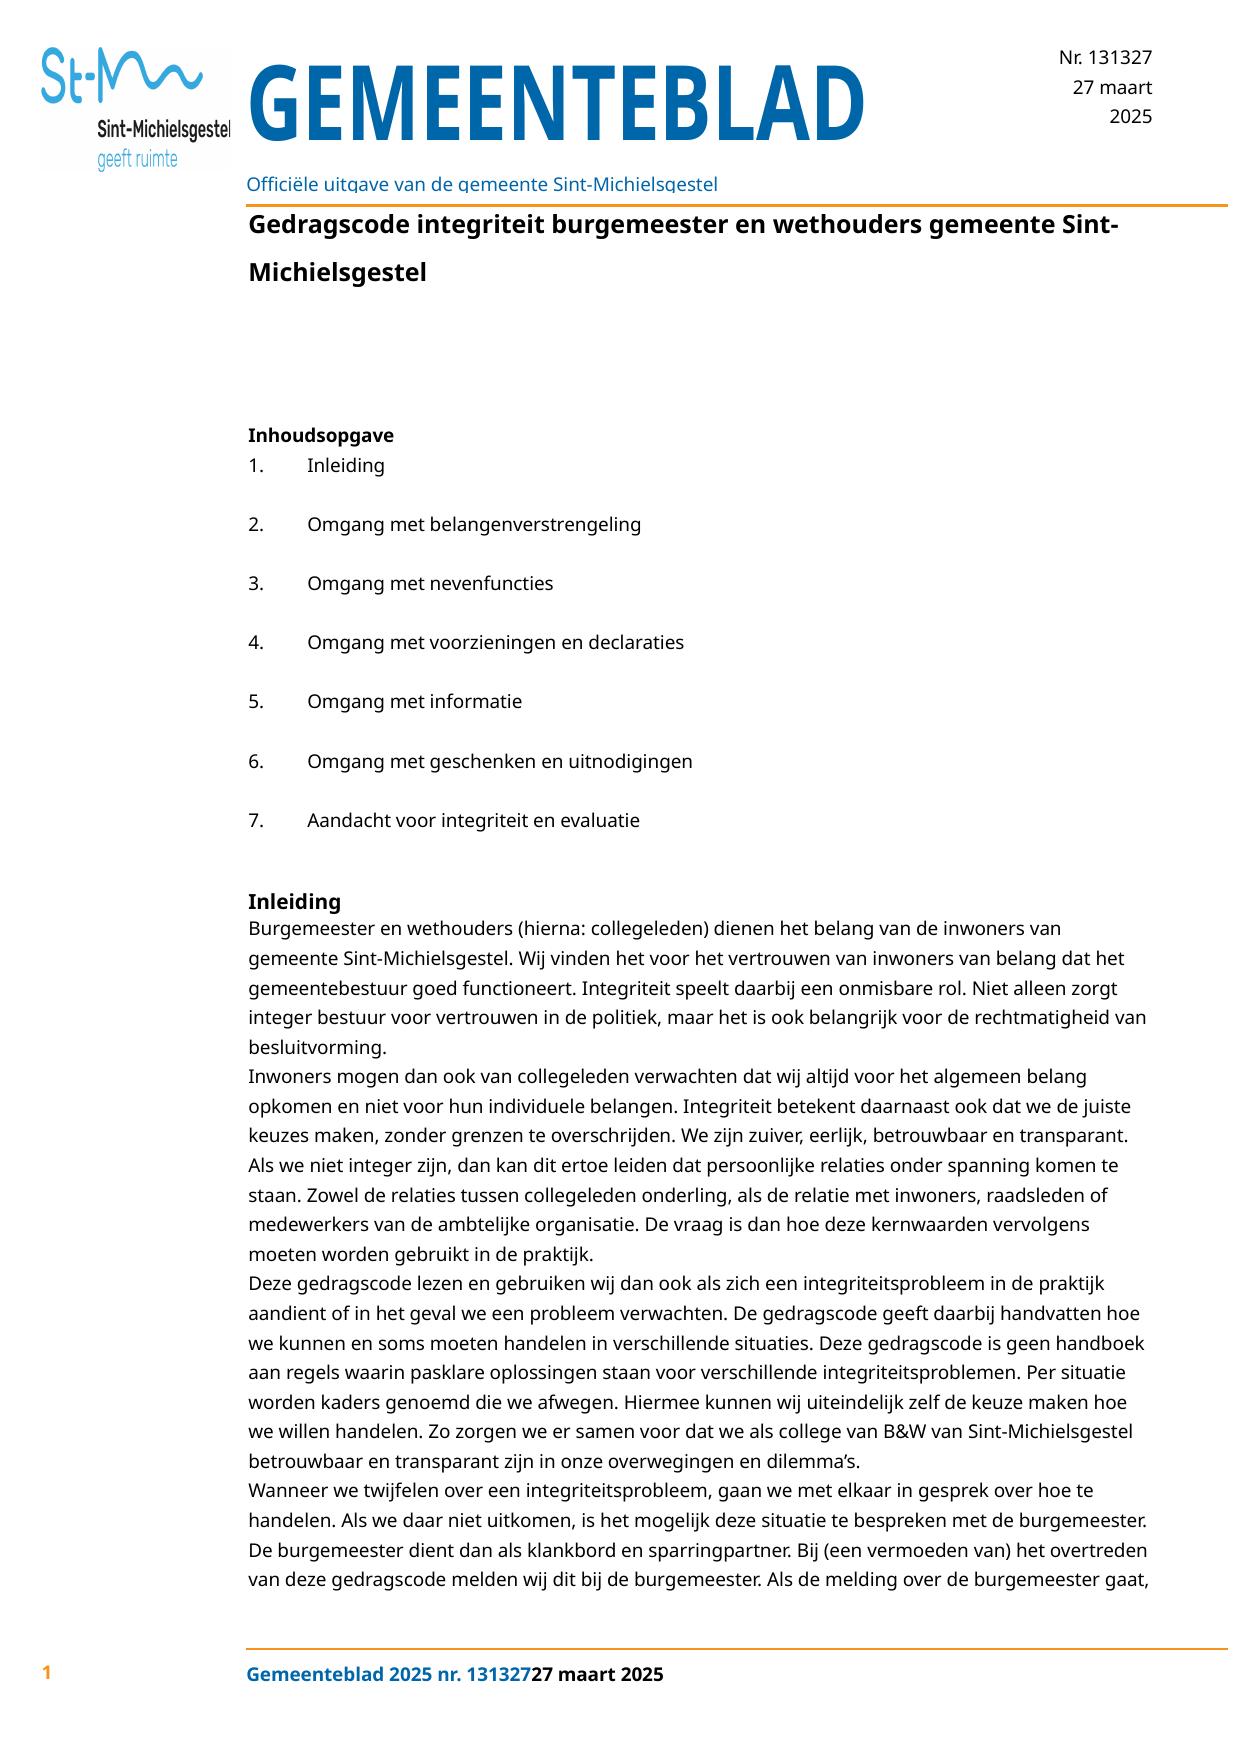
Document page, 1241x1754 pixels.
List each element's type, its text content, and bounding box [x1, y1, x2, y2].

list Omgang met geschenken en uitnodigingen [248, 748, 1152, 774]
text Gedragscode integriteit burgemeester en wethouders gemeente Sint-Michielsgestel [248, 207, 1152, 288]
text Inleiding [248, 887, 1152, 916]
list Omgang met voorzieningen en declaraties [248, 629, 1152, 655]
list Omgang met informatie [248, 689, 1152, 714]
list Omgang met nevenfuncties [248, 570, 1152, 596]
list Aandacht voor integriteit en evaluatie [248, 807, 1152, 833]
list Omgang met belangenverstrengeling [248, 511, 1152, 537]
text Burgemeester en wethouders (hierna: collegeleden) dienen het belang van de inwoners van gemeente Sint-Michielsgestel. Wij vinden het voor het vertrouwen van inwoners van belang dat het gemeentebestuur goed functioneert. Integriteit speelt daarbij een onmisbare rol. Niet alleen zorgt integer bestuur voor vertrouwen in de politiek, maar het is ook belangrijk voor de rechtmatigheid van besluitvorming. [248, 916, 1152, 1059]
text Inhoudsopgave [248, 422, 1152, 448]
text Wanneer we twijfelen over een integriteitsprobleem, gaan we met elkaar in gesprek over hoe te handelen. Als we daar niet uitkomen, is het mogelijk deze situatie te bespreken met de burgemeester. De burgemeester dient dan als klankbord en sparringpartner. Bij (een vermoeden van) het overtreden van deze gedragscode melden wij dit bij de burgemeester. Als de melding over de burgemeester gaat, [248, 1478, 1152, 1592]
text Deze gedragscode lezen en gebruiken wij dan ook als zich een integriteitsprobleem in de praktijk aandient of in het geval we een probleem verwachten. De gedragscode geeft daarbij handvatten hoe we kunnen en soms moeten handelen in verschillende situaties. Deze gedragscode is geen handboek aan regels waarin pasklare oplossingen staan voor verschillende integriteitsproblemen. Per situatie worden kaders genoemd die we afwegen. Hiermee kunnen wij uiteindelijk zelf de keuze maken hoe we willen handelen. Zo zorgen we er samen voor dat we als college van B&W van Sint-Michielsgestel betrouwbaar en transparant zijn in onze overwegingen en dilemma’s. [248, 1271, 1152, 1474]
picture [41, 47, 231, 172]
list Inleiding [248, 452, 1152, 478]
text Inwoners mogen dan ook van collegeleden verwachten dat wij altijd voor het algemeen belang opkomen en niet voor hun individuele belangen. Integriteit betekent daarnaast ook dat we de juiste keuzes maken, zonder grenzen te overschrijden. We zijn zuiver, eerlijk, betrouwbaar en transparant. Als we niet integer zijn, dan kan dit ertoe leiden dat persoonlijke relaties onder spanning komen te staan. Zowel de relaties tussen collegeleden onderling, als de relatie met inwoners, raadsleden of medewerkers van de ambtelijke organisatie. De vraag is dan hoe deze kernwaarden vervolgens moeten worden gebruikt in de praktijk. [248, 1063, 1152, 1267]
